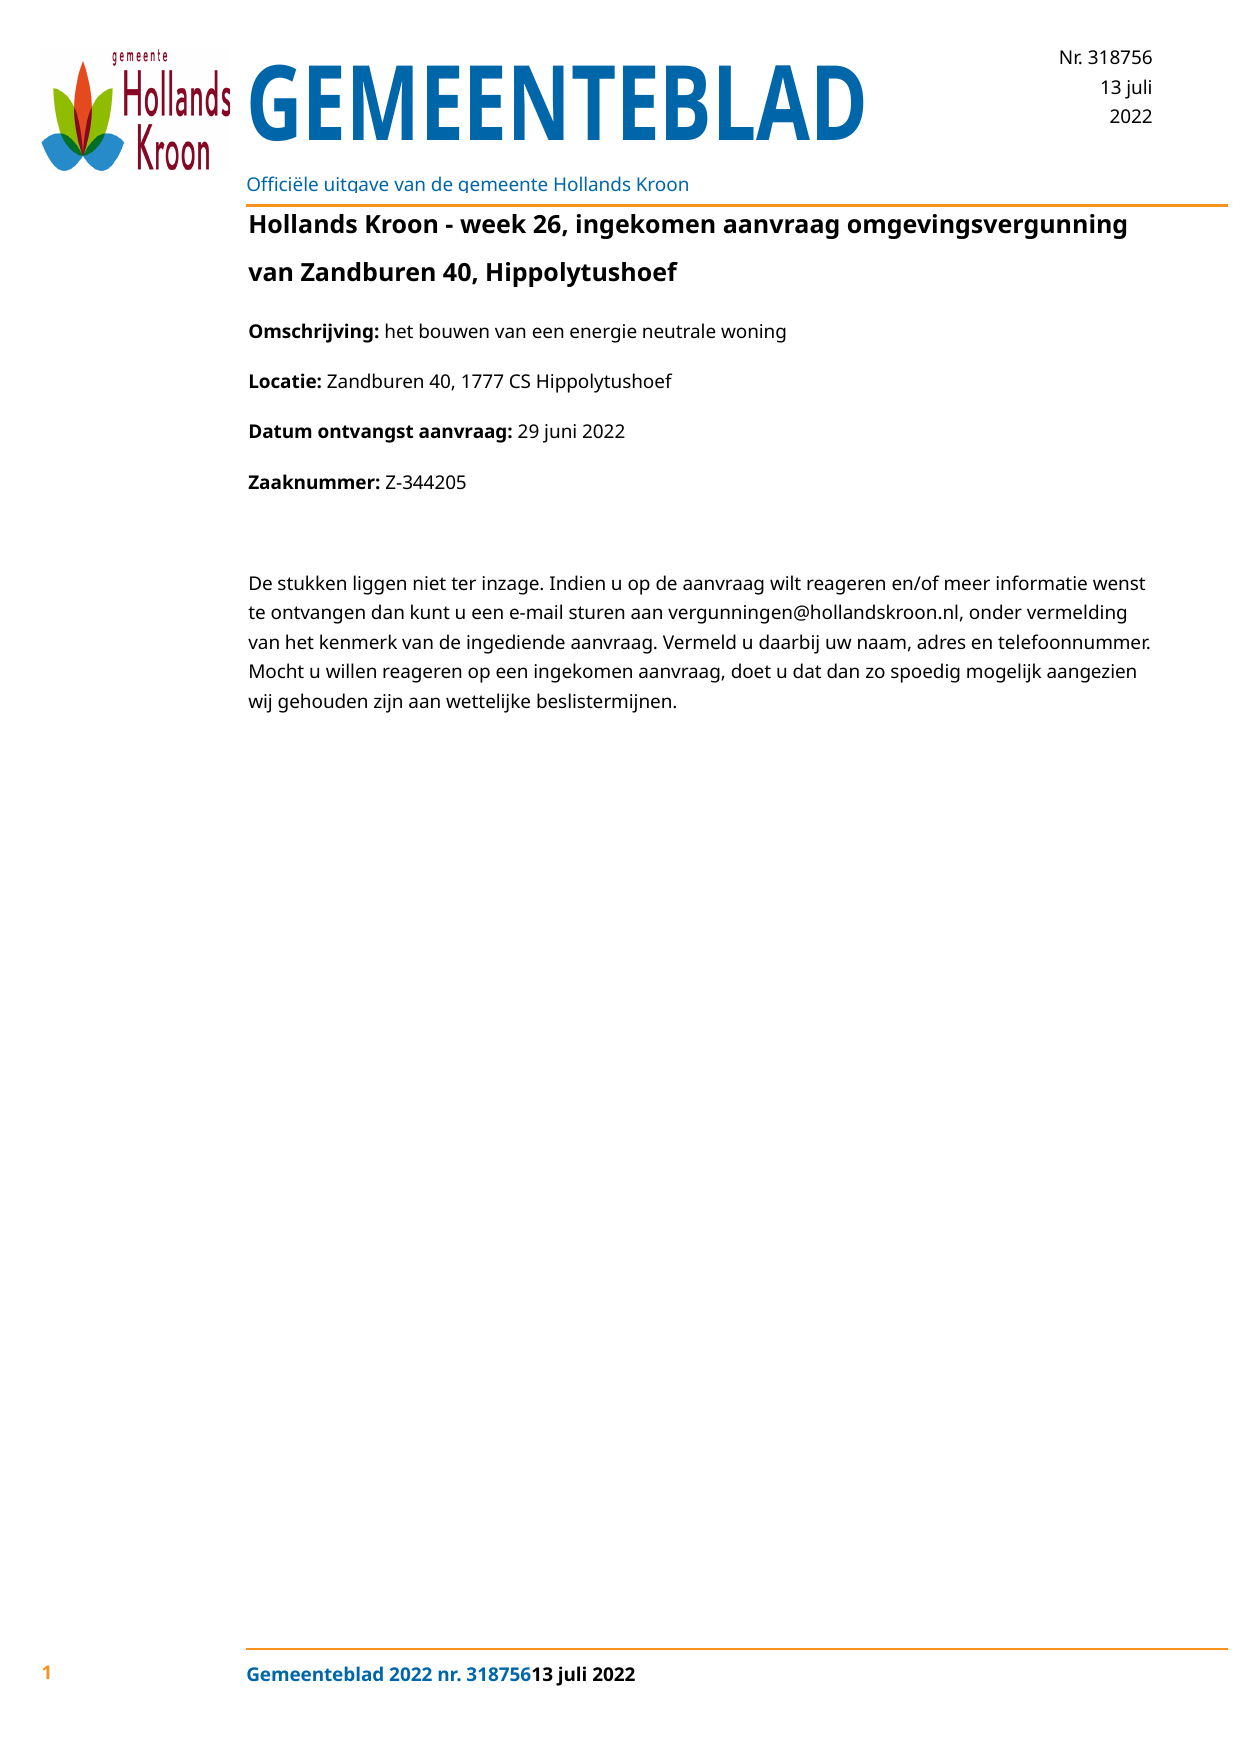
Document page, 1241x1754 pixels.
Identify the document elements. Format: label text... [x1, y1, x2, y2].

text Locatie: Zandburen 40, 1777 CS Hippolytushoef [248, 368, 1152, 394]
text Hollands Kroon - week 26, ingekomen aanvraag omgevingsvergunning van Zandburen 40, Hippolytushoef [248, 207, 1152, 288]
picture [41, 47, 231, 172]
text De stukken liggen niet ter inzage. Indien u op de aanvraag wilt reageren en/of meer informatie wenst te ontvangen dan kunt u een e-mail sturen aan vergunningen@hollandskroon.nl, onder vermelding van het kenmerk van de ingediende aanvraag. Vermeld u daarbij uw naam, adres en telefoonnummer. Mocht u willen reageren op een ingekomen aanvraag, doet u dat dan zo spoedig mogelijk aangezien wij gehouden zijn aan wettelijke beslistermijnen. [248, 570, 1152, 714]
text Datum ontvangst aanvraag: 29 juni 2022 [248, 419, 1152, 444]
text Omschrijving: het bouwen van een energie neutrale woning [248, 318, 1152, 344]
text Zaaknummer: Z-344205 [248, 469, 1152, 495]
